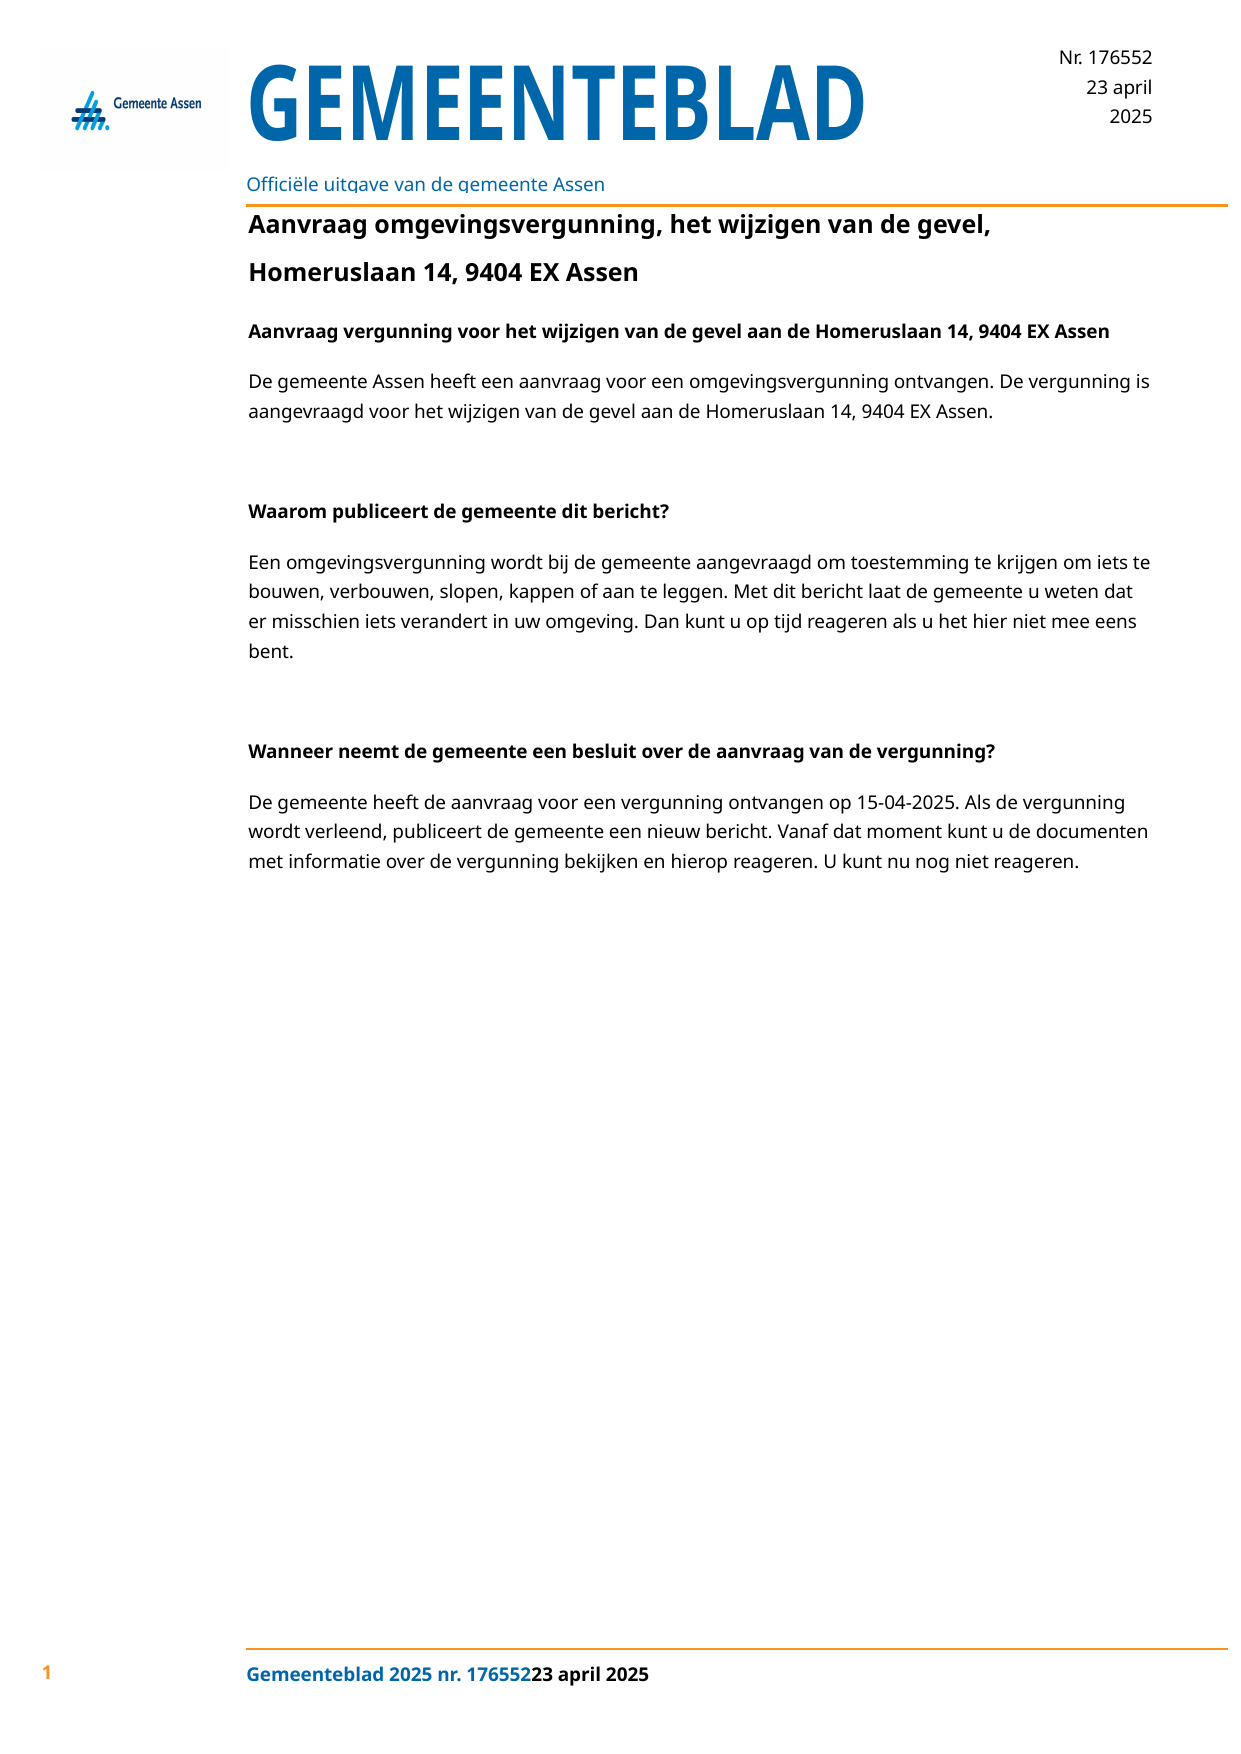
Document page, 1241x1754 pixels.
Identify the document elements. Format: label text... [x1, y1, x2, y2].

text De gemeente Assen heeft een aanvraag voor een omgevingsvergunning ontvangen. De vergunning is aangevraagd voor het wijzigen van de gevel aan de Homeruslaan 14, 9404 EX Assen. [248, 368, 1152, 424]
text De gemeente heeft de aanvraag voor een vergunning ontvangen op 15-04-2025. Als de vergunning wordt verleend, publiceert de gemeente een nieuw bericht. Vanaf dat moment kunt u de documenten met informatie over de vergunning bekijken en hierop reageren. U kunt nu nog niet reageren. [248, 789, 1152, 874]
text Een omgevingsvergunning wordt bij de gemeente aangevraagd om toestemming te krijgen om iets te bouwen, verbouwen, slopen, kappen of aan te leggen. Met dit bericht laat de gemeente u weten dat er misschien iets verandert in uw omgeving. Dan kunt u op tijd reageren als u het hier niet mee eens bent. [248, 549, 1152, 664]
text Wanneer neemt de gemeente een besluit over de aanvraag van de vergunning? [248, 739, 1152, 764]
text Aanvraag omgevingsvergunning, het wijzigen van de gevel, Homeruslaan 14, 9404 EX Assen [248, 207, 1152, 288]
text Aanvraag vergunning voor het wijzigen van de gevel aan de Homeruslaan 14, 9404 EX Assen [248, 318, 1152, 344]
picture [41, 47, 231, 172]
text Waarom publiceert de gemeente dit bericht? [248, 499, 1152, 524]
